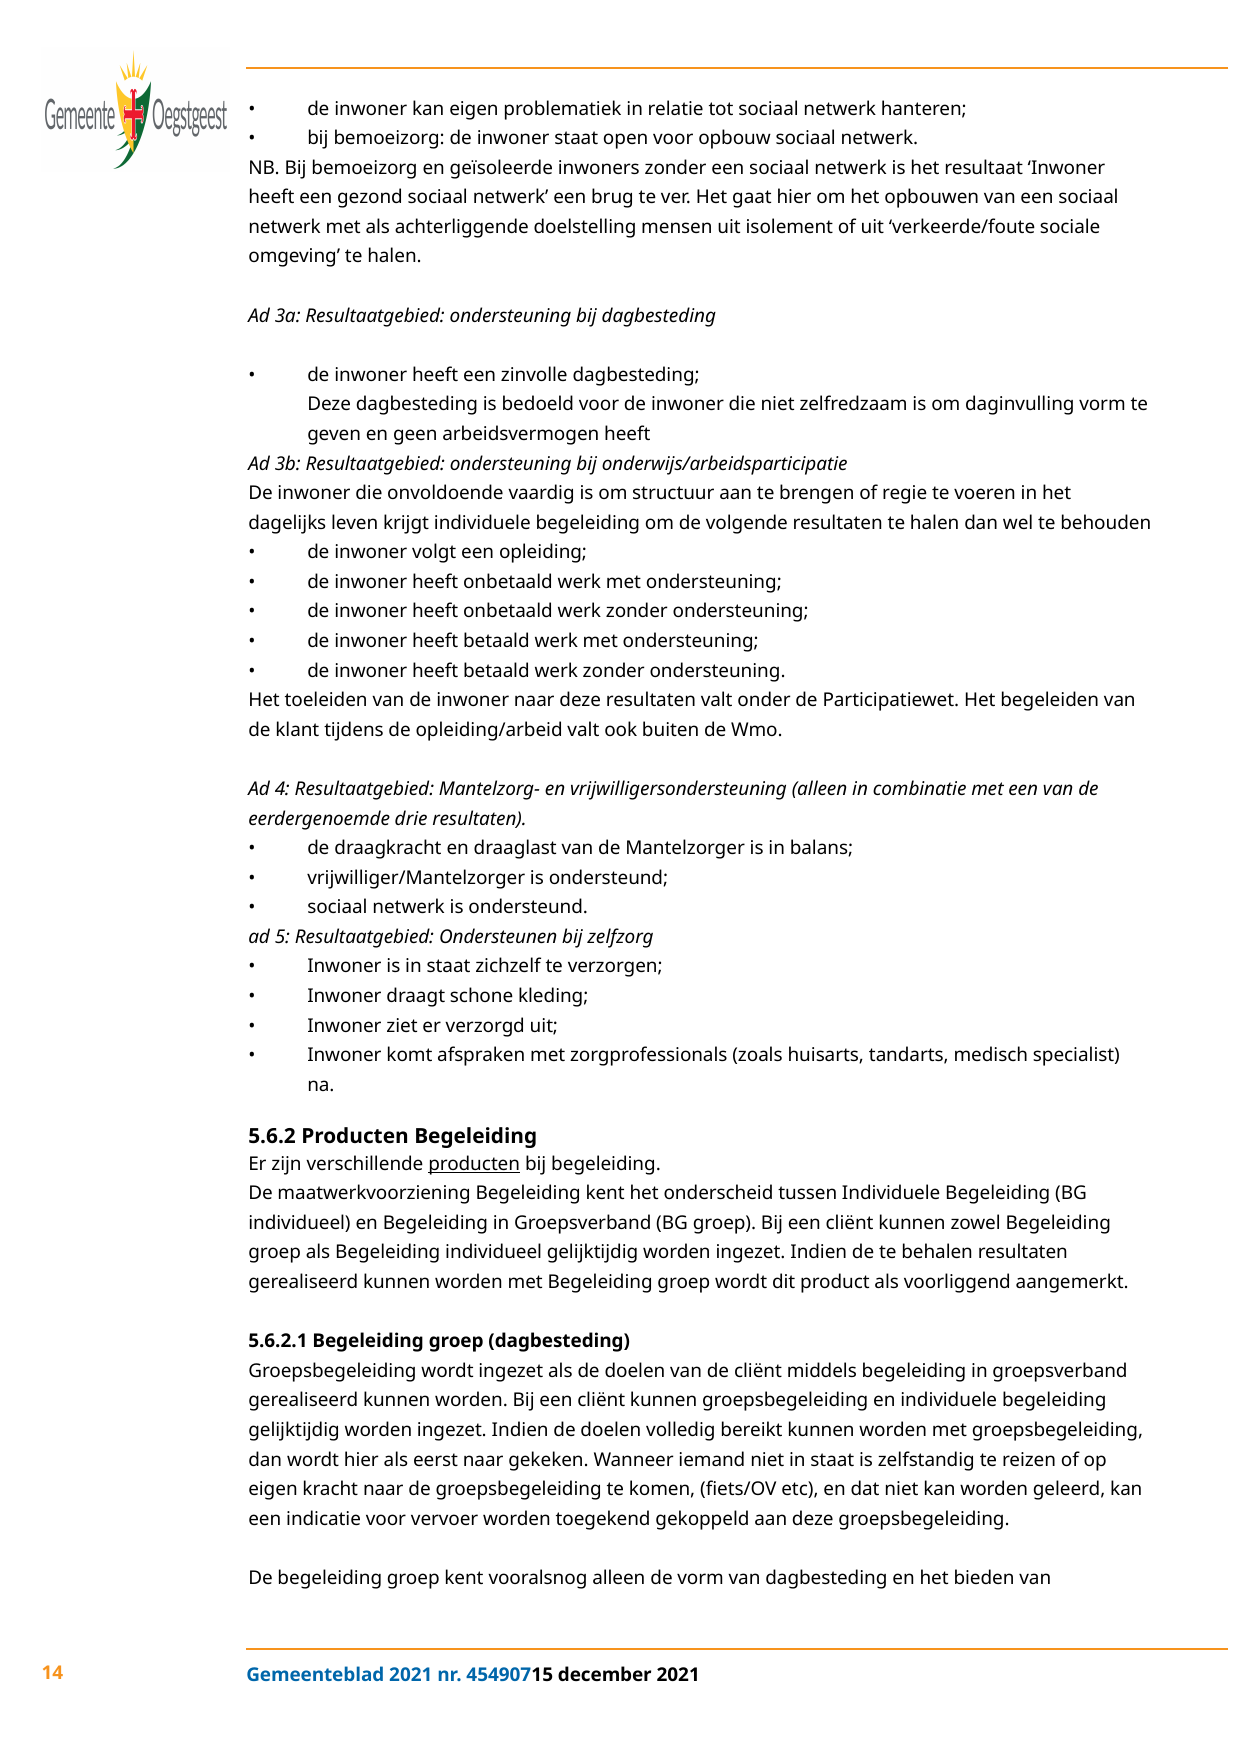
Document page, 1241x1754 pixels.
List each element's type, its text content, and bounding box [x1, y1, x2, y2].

text gelijktijdig worden ingezet. Indien de doelen volledig bereikt kunnen worden met groepsbegeleiding, [248, 1416, 1152, 1442]
text Ad 4: Resultaatgebied: Mantelzorg- en vrijwilligersondersteuning (alleen in combinatie met een van de eerdergenoemde drie resultaten). [248, 775, 1152, 831]
list de inwoner heeft betaald werk met ondersteuning; [248, 627, 1152, 653]
list Inwoner draagt schone kleding; [248, 982, 1152, 1008]
list de inwoner heeft betaald werk zonder ondersteuning. [248, 657, 1152, 683]
list de inwoner heeft onbetaald werk zonder ondersteuning; [248, 598, 1152, 623]
list Inwoner is in staat zichzelf te verzorgen; [248, 953, 1152, 978]
text 5.6.2 Producten Begeleiding [248, 1121, 1152, 1150]
text Ad 3b: Resultaatgebied: ondersteuning bij onderwijs/arbeidsparticipatie [248, 450, 1152, 476]
text Groepsbegeleiding wordt ingezet als de doelen van de cliënt middels begeleiding in groepsverband [248, 1357, 1152, 1383]
text gerealiseerd kunnen worden. Bij een cliënt kunnen groepsbegeleiding en individuele begeleiding [248, 1387, 1152, 1412]
text De maatwerkvoorziening Begeleiding kent het onderscheid tussen Individuele Begeleiding (BG individueel) en Begeleiding in Groepsverband (BG groep). Bij een cliënt kunnen zowel Begeleiding groep als Begeleiding individueel gelijktijdig worden ingezet. Indien de te behalen resultaten gerealiseerd kunnen worden met Begeleiding groep wordt dit product als voorliggend aangemerkt. [248, 1179, 1152, 1294]
text Ad 3a: Resultaatgebied: ondersteuning bij dagbesteding [248, 302, 1152, 328]
text De inwoner die onvoldoende vaardig is om structuur aan te brengen of regie te voeren in het dagelijks leven krijgt individuele begeleiding om de volgende resultaten te halen dan wel te behouden [248, 479, 1152, 535]
list de draagkracht en draaglast van de Mantelzorger is in balans; [248, 834, 1152, 860]
list de inwoner heeft onbetaald werk met ondersteuning; [248, 568, 1152, 594]
text De begeleiding groep kent vooralsnog alleen de vorm van dagbesteding en het bieden van [248, 1564, 1152, 1590]
text NB. Bij bemoeizorg en geïsoleerde inwoners zonder een sociaal netwerk is het resultaat ‘Inwoner heeft een gezond sociaal netwerk’ een brug te ver. Het gaat hier om het opbouwen van een sociaal netwerk met als achterliggende doelstelling mensen uit isolement of uit ‘verkeerde/foute sociale omgeving’ te halen. [248, 154, 1152, 268]
list bij bemoeizorg: de inwoner staat open voor opbouw sociaal netwerk. [248, 124, 1152, 150]
list vrijwilliger/Mantelzorger is ondersteund; [248, 864, 1152, 890]
list sociaal netwerk is ondersteund. [248, 893, 1152, 919]
list de inwoner volgt een opleiding; [248, 538, 1152, 564]
text Het toeleiden van de inwoner naar deze resultaten valt onder de Participatiewet. Het begeleiden van de klant tijdens de opleiding/arbeid valt ook buiten de Wmo. [248, 686, 1152, 742]
text Er zijn verschillende producten bij begeleiding. [248, 1150, 1152, 1176]
picture [41, 47, 231, 172]
text 5.6.2.1 Begeleiding groep (dagbesteding) [248, 1327, 1152, 1353]
text ad 5: Resultaatgebied: Ondersteunen bij zelfzorg [248, 923, 1152, 949]
list Inwoner komt afspraken met zorgprofessionals (zoals huisarts, tandarts, medisch specialist) na. [248, 1041, 1152, 1097]
text dan wordt hier als eerst naar gekeken. Wanneer iemand niet in staat is zelfstandig te reizen of op eigen kracht naar de groepsbegeleiding te komen, (fiets/OV etc), en dat niet kan worden geleerd, kan een indicatie voor vervoer worden toegekend gekoppeld aan deze groepsbegeleiding. [248, 1446, 1152, 1531]
list de inwoner kan eigen problematiek in relatie tot sociaal netwerk hanteren; [248, 95, 1152, 121]
list Inwoner ziet er verzorgd uit; [248, 1012, 1152, 1038]
list Deze dagbesteding is bedoeld voor de inwoner die niet zelfredzaam is om daginvulling vorm te geven en geen arbeidsvermogen heeft [248, 391, 1152, 446]
list de inwoner heeft een zinvolle dagbesteding; [248, 361, 1152, 387]
